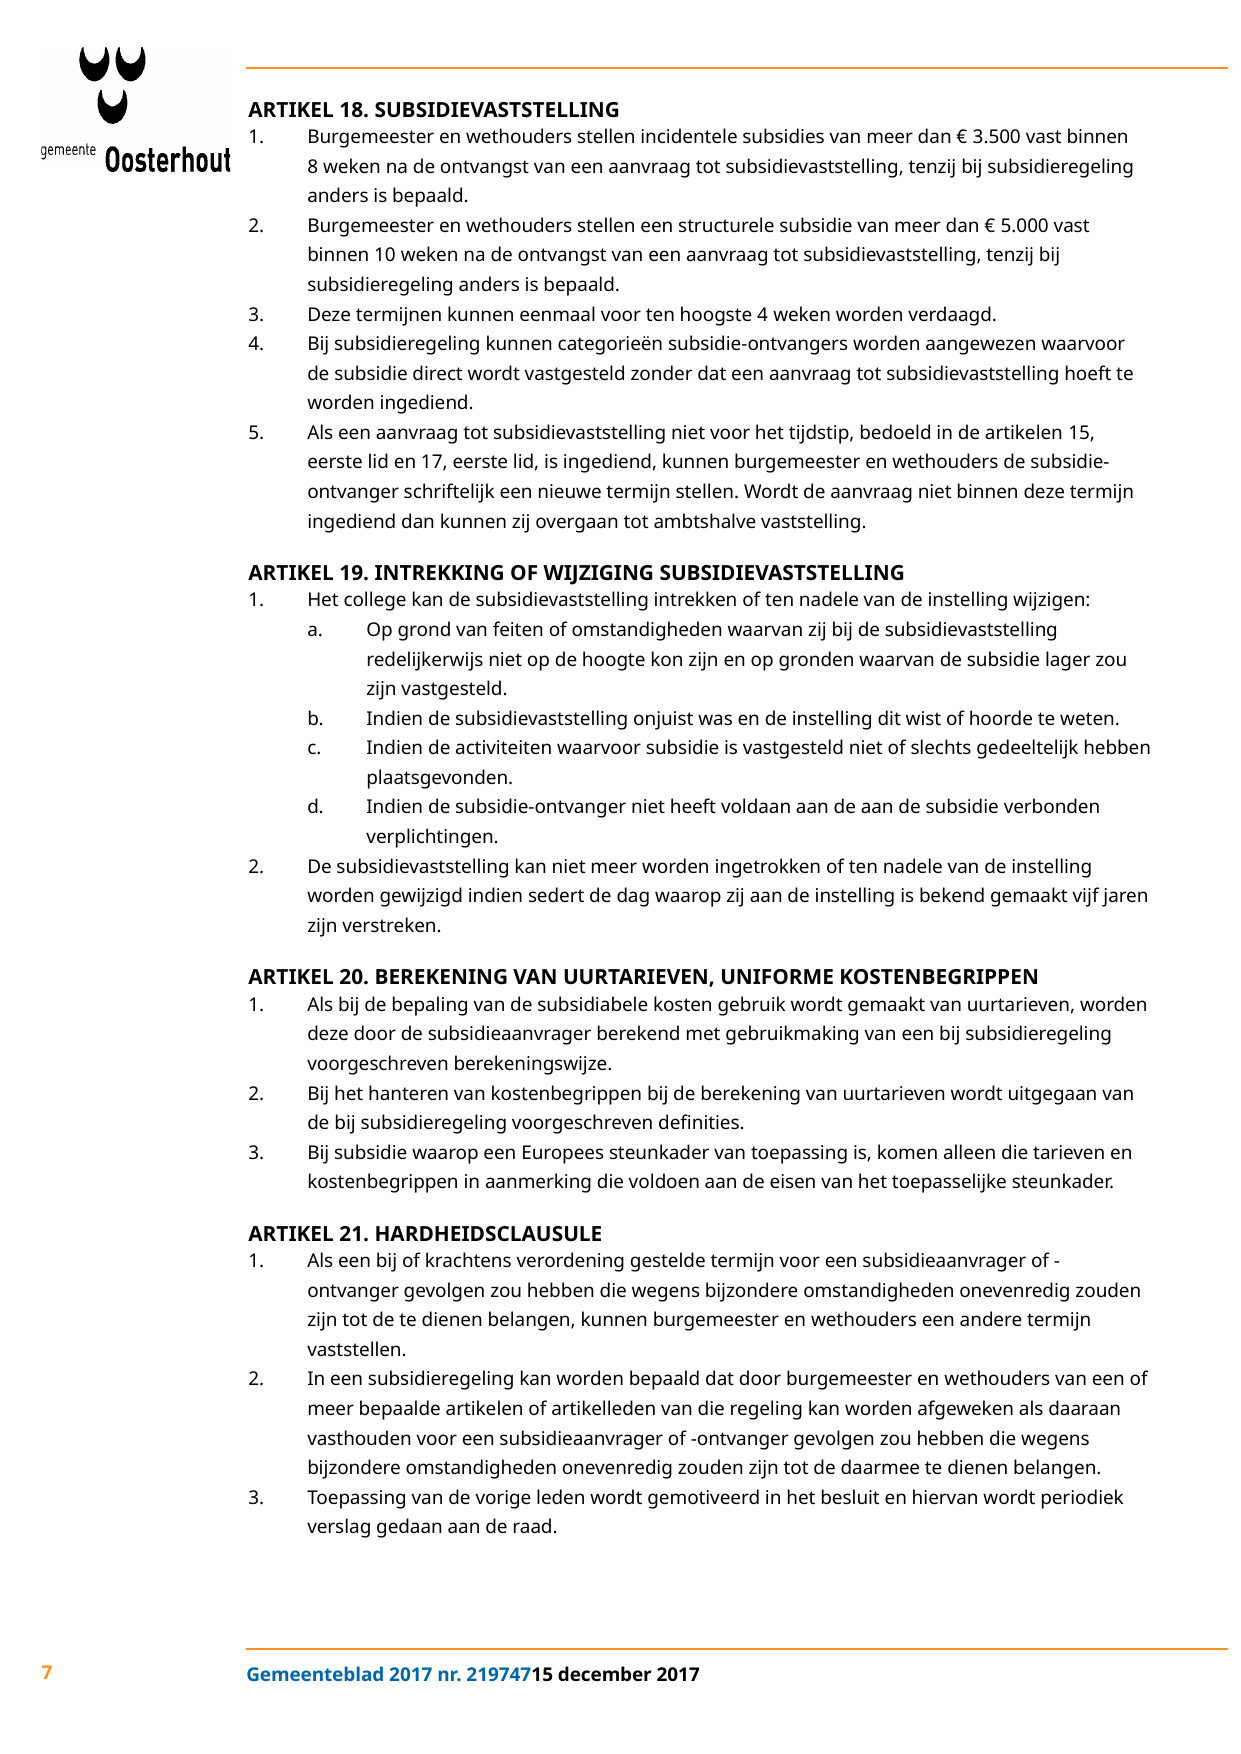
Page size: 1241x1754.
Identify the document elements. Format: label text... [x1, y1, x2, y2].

list Indien de subsidievaststelling onjuist was en de instelling dit wist of hoorde te weten. [307, 705, 1152, 731]
list Burgemeester en wethouders stellen incidentele subsidies van meer dan € 3.500 vast binnen 8 weken na de ontvangst van een aanvraag tot subsidievaststelling, tenzij bij subsidieregeling anders is bepaald. [248, 123, 1152, 208]
text ARTIKEL 20. BEREKENING VAN UURTARIEVEN, UNIFORME KOSTENBEGRIPPEN [248, 962, 1152, 991]
text ARTIKEL 19. INTREKKING OF WIJZIGING SUBSIDIEVASTSTELLING [248, 558, 1152, 587]
picture [41, 47, 231, 172]
list Burgemeester en wethouders stellen een structurele subsidie van meer dan € 5.000 vast binnen 10 weken na de ontvangst van een aanvraag tot subsidievaststelling, tenzij bij subsidieregeling anders is bepaald. [248, 212, 1152, 297]
text ARTIKEL 21. HARDHEIDSCLAUSULE [248, 1219, 1152, 1247]
list Bij het hanteren van kostenbegrippen bij de berekening van uurtarieven wordt uitgegaan van de bij subsidieregeling voorgeschreven definities. [248, 1080, 1152, 1135]
list Als een bij of krachtens verordening gestelde termijn voor een subsidieaanvrager of -ontvanger gevolgen zou hebben die wegens bijzondere omstandigheden onevenredig zouden zijn tot de te dienen belangen, kunnen burgemeester en wethouders een andere termijn vaststellen. [248, 1247, 1152, 1362]
list Op grond van feiten of omstandigheden waarvan zij bij de subsidievaststelling redelijkerwijs niet op de hoogte kon zijn en op gronden waarvan de subsidie lager zou zijn vastgesteld. [307, 616, 1152, 701]
list Bij subsidieregeling kunnen categorieën subsidie-ontvangers worden aangewezen waarvoor de subsidie direct wordt vastgesteld zonder dat een aanvraag tot subsidievaststelling hoeft te worden ingediend. [248, 330, 1152, 415]
list Als bij de bepaling van de subsidiabele kosten gebruik wordt gemaakt van uurtarieven, worden deze door de subsidieaanvrager berekend met gebruikmaking van een bij subsidieregeling voorgeschreven berekeningswijze. [248, 991, 1152, 1076]
list Toepassing van de vorige leden wordt gemotiveerd in het besluit en hiervan wordt periodiek verslag gedaan aan de raad. [248, 1484, 1152, 1539]
list Indien de activiteiten waarvoor subsidie is vastgesteld niet of slechts gedeeltelijk hebben plaatsgevonden. [307, 734, 1152, 790]
text ARTIKEL 18. SUBSIDIEVASTSTELLING [248, 95, 1152, 123]
list Als een aanvraag tot subsidievaststelling niet voor het tijdstip, bedoeld in de artikelen 15, eerste lid en 17, eerste lid, is ingediend, kunnen burgemeester en wethouders de subsidie-ontvanger schriftelijk een nieuwe termijn stellen. Wordt de aanvraag niet binnen deze termijn ingediend dan kunnen zij overgaan tot ambtshalve vaststelling. [248, 419, 1152, 533]
list De subsidievaststelling kan niet meer worden ingetrokken of ten nadele van de instelling worden gewijzigd indien sedert de dag waarop zij aan de instelling is bekend gemaakt vijf jaren zijn verstreken. [248, 853, 1152, 938]
list Indien de subsidie-ontvanger niet heeft voldaan aan de aan de subsidie verbonden verplichtingen. [307, 794, 1152, 849]
list Het college kan de subsidievaststelling intrekken of ten nadele van de instelling wijzigen: [248, 587, 1152, 612]
list Deze termijnen kunnen eenmaal voor ten hoogste 4 weken worden verdaagd. [248, 301, 1152, 326]
list In een subsidieregeling kan worden bepaald dat door burgemeester en wethouders van een of meer bepaalde artikelen of artikelleden van die regeling kan worden afgeweken als daaraan vasthouden voor een subsidieaanvrager of -ontvanger gevolgen zou hebben die wegens bijzondere omstandigheden onevenredig zouden zijn tot de daarmee te dienen belangen. [248, 1366, 1152, 1480]
list Bij subsidie waarop een Europees steunkader van toepassing is, komen alleen die tarieven en kostenbegrippen in aanmerking die voldoen aan de eisen van het toepasselijke steunkader. [248, 1139, 1152, 1194]
